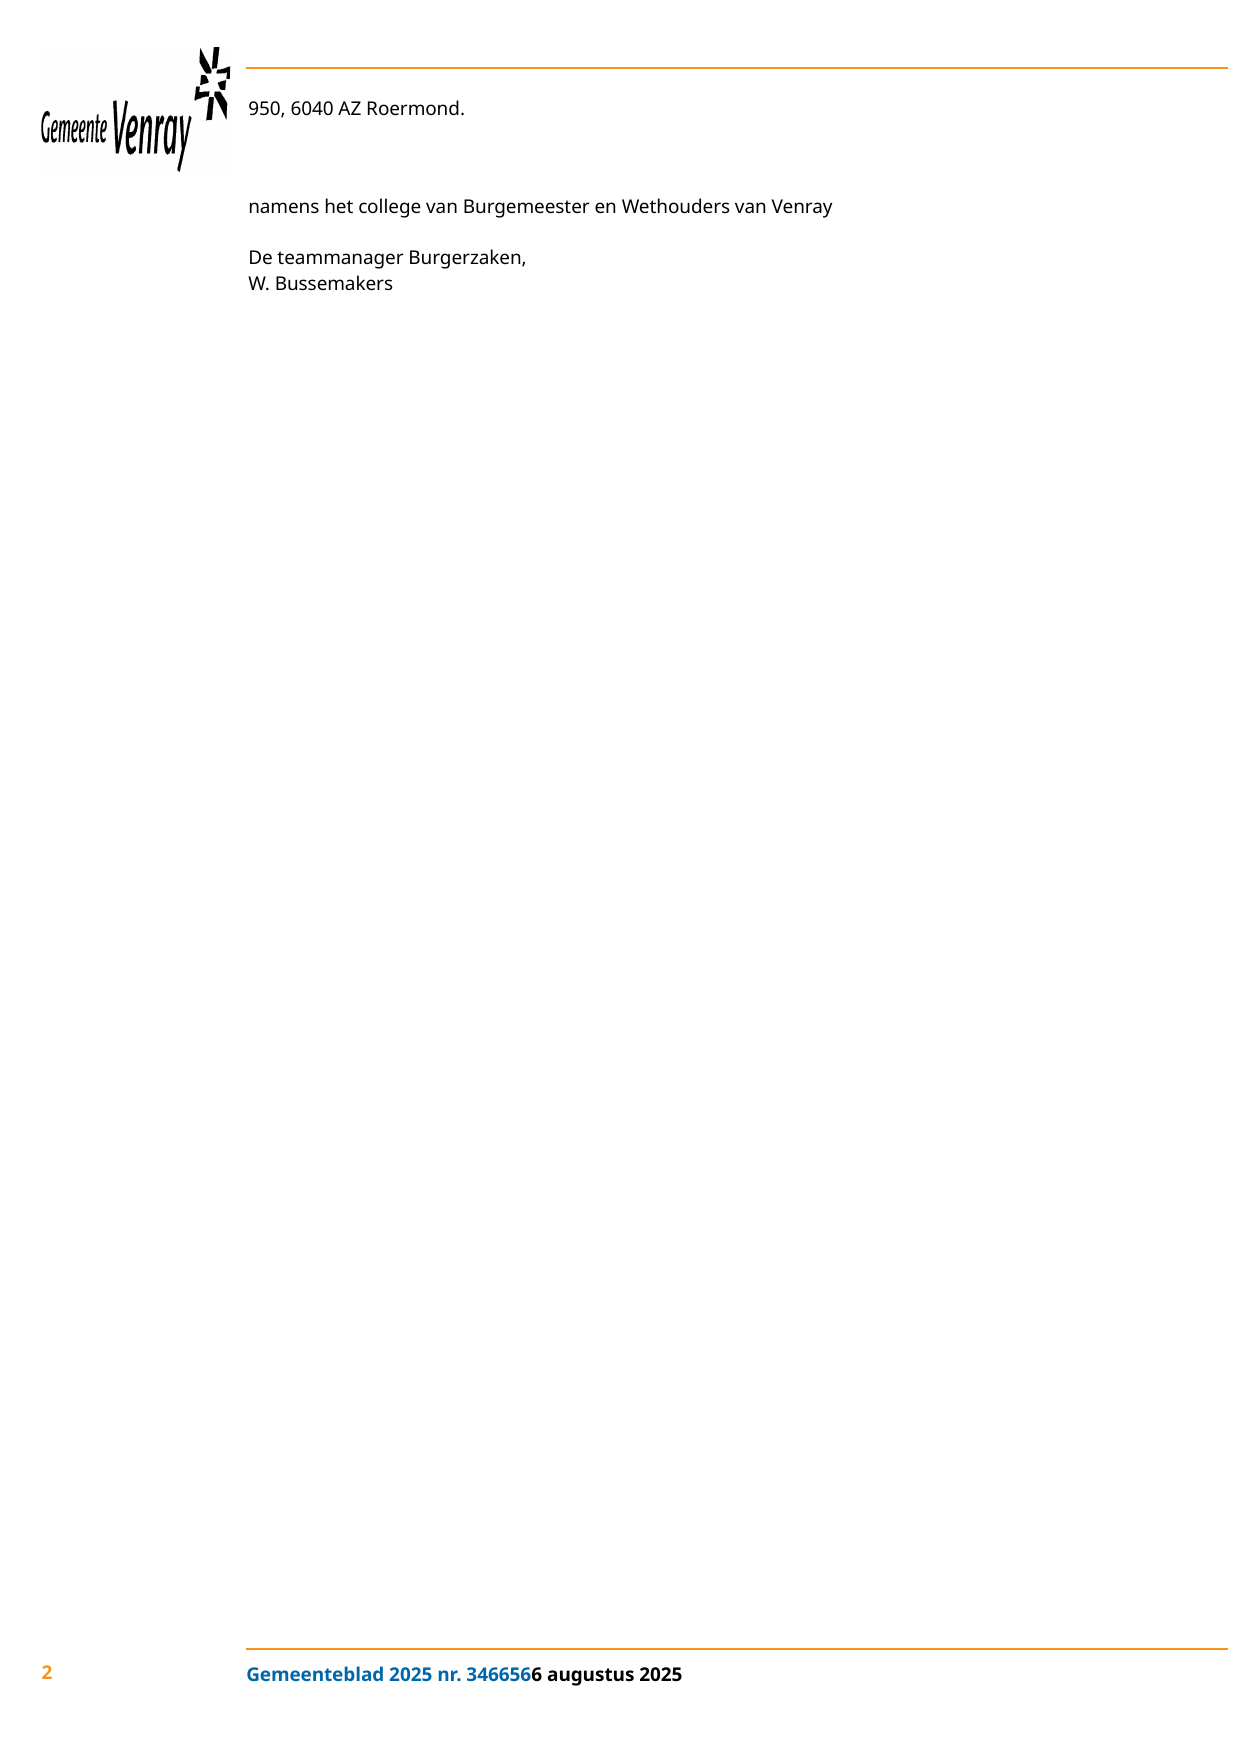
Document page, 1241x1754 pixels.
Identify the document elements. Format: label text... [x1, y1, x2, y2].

text W. Bussemakers [248, 270, 1152, 296]
picture [41, 47, 231, 172]
text namens het college van Burgemeester en Wethouders van Venray [248, 193, 1152, 219]
text De teammanager Burgerzaken, [248, 244, 1152, 270]
text 950, 6040 AZ Roermond. [248, 95, 1152, 121]
